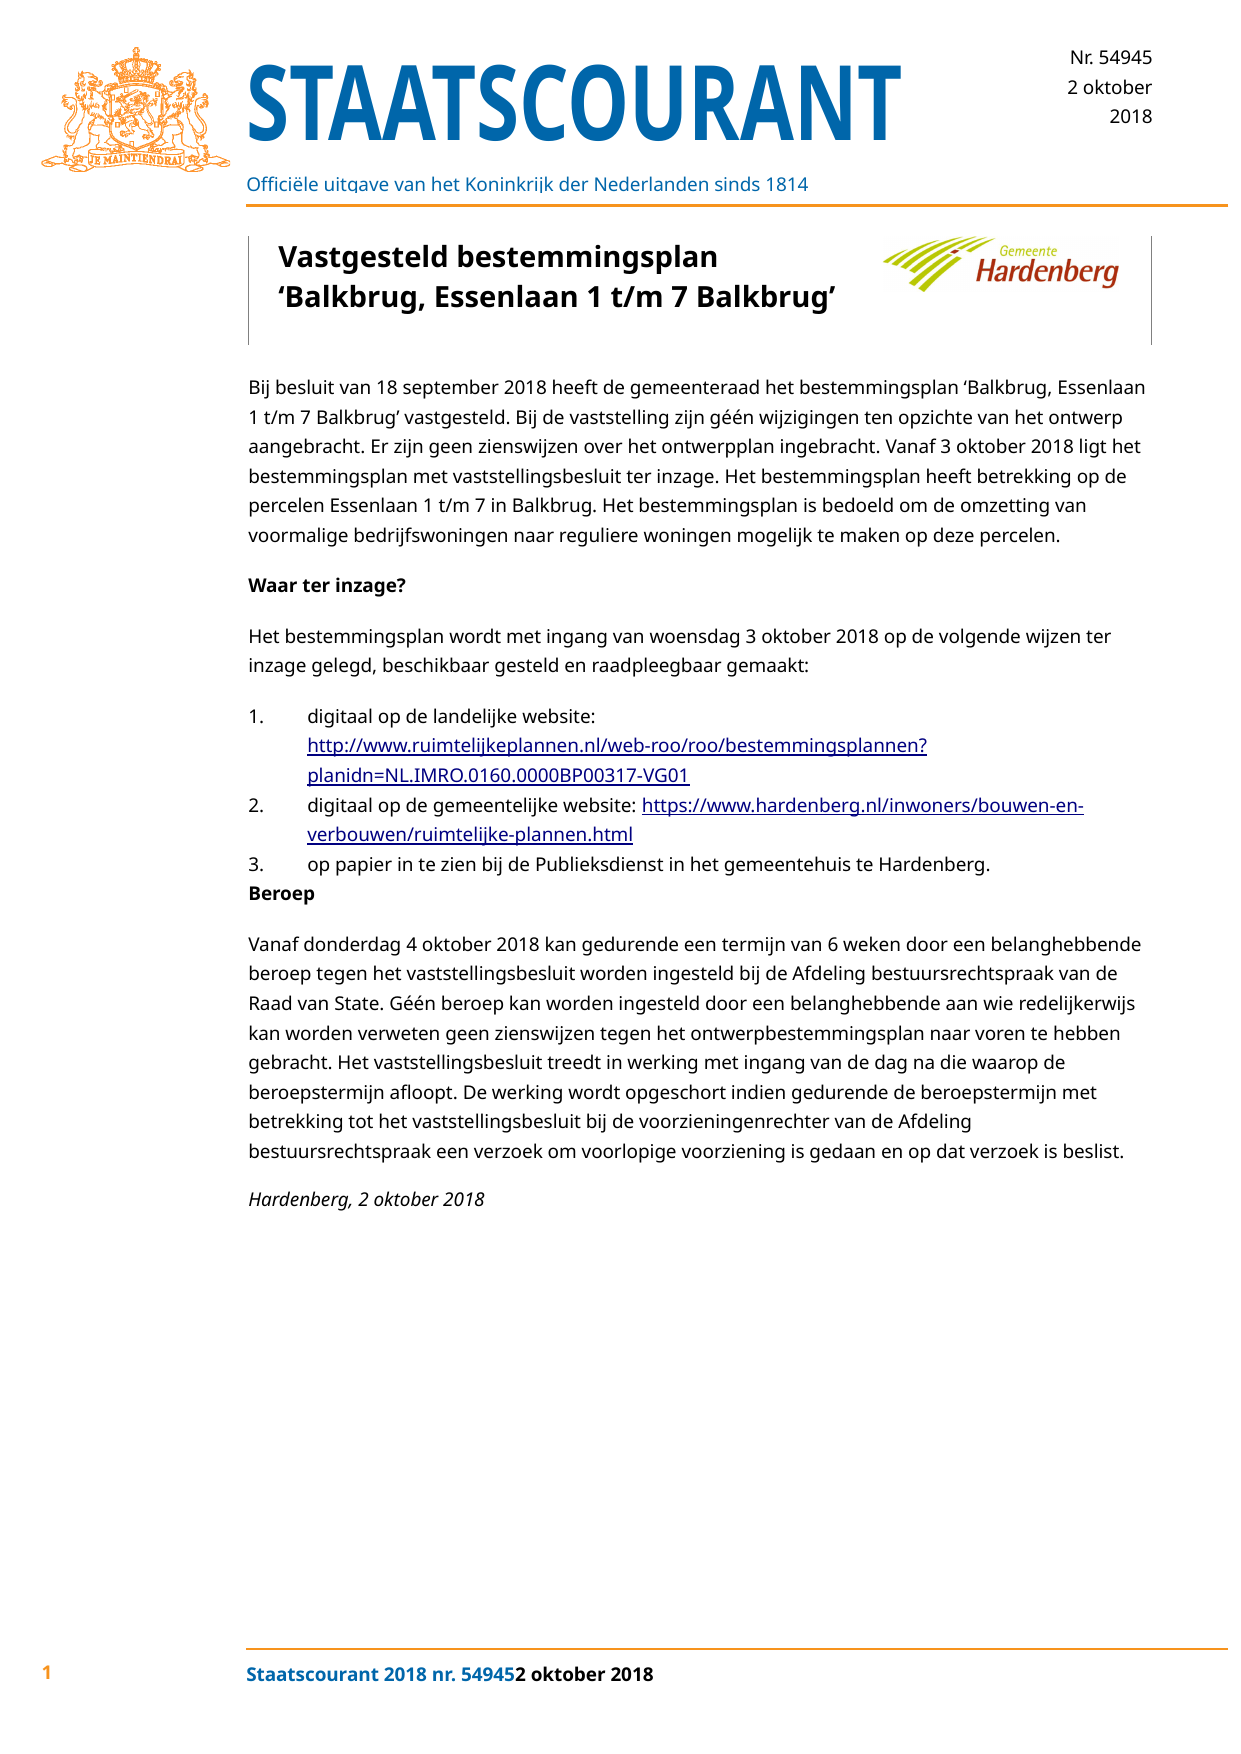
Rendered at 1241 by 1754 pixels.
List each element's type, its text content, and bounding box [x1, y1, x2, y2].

table_header [850, 236, 1151, 345]
picture [41, 47, 231, 172]
text Waar ter inzage? [248, 573, 1152, 598]
text Beroep [248, 881, 1152, 906]
text Vanaf donderdag 4 oktober 2018 kan gedurende een termijn van 6 weken door een belanghebbende beroep tegen het vaststellingsbesluit worden ingesteld bij de Afdeling bestuursrechtspraak van de Raad van State. Géén beroep kan worden ingesteld door een belanghebbende aan wie redelijkerwijs kan worden verweten geen zienswijzen tegen het ontwerpbestemmingsplan naar voren te hebben gebracht. Het vaststellingsbesluit treedt in werking met ingang van de dag na die waarop de beroepstermijn afloopt. De werking wordt opgeschort indien gedurende de beroepstermijn met betrekking tot het vaststellingsbesluit bij de voorzieningenrechter van de Afdeling bestuursrechtspraak een verzoek om voorlopige voorziening is gedaan en op dat verzoek is beslist. [248, 931, 1152, 1164]
text Het bestemmingsplan wordt met ingang van woensdag 3 oktober 2018 op de volgende wijzen ter inzage gelegd, beschikbaar gesteld en raadpleegbaar gemaakt: [248, 623, 1152, 678]
text Bij besluit van 18 september 2018 heeft de gemeenteraad het bestemmingsplan ‘Balkbrug, Essenlaan 1 t/m 7 Balkbrug’ vastgesteld. Bij de vaststelling zijn géén wijzigingen ten opzichte van het ontwerp aangebracht. Er zijn geen zienswijzen over het ontwerpplan ingebracht. Vanaf 3 oktober 2018 ligt het bestemmingsplan met vaststellingsbesluit ter inzage. Het bestemmingsplan heeft betrekking op de percelen Essenlaan 1 t/m 7 in Balkbrug. Het bestemmingsplan is bedoeld om de omzetting van voormalige bedrijfswoningen naar reguliere woningen mogelijk te maken op deze percelen. [248, 374, 1152, 548]
text Hardenberg, 2 oktober 2018 [248, 1186, 1152, 1212]
list op papier in te zien bij de Publieksdienst in het gemeentehuis te Hardenberg. [248, 851, 1152, 877]
list digitaal op de landelijke website: http://www.ruimtelijkeplannen.nl/web-roo/roo/bestemmingsplannen?planidn=NL.IMRO.0160.0000BP00317-VG01 [248, 703, 1152, 788]
picture [882, 236, 1119, 292]
table_header Vastgesteld bestemmingsplan ‘Balkbrug, Essenlaan 1 t/m 7 Balkbrug’ [249, 236, 850, 345]
list digitaal op de gemeentelijke website: https://www.hardenberg.nl/inwoners/bouwen-en-verbouwen/ruimtelijke-plannen.html [248, 792, 1152, 847]
